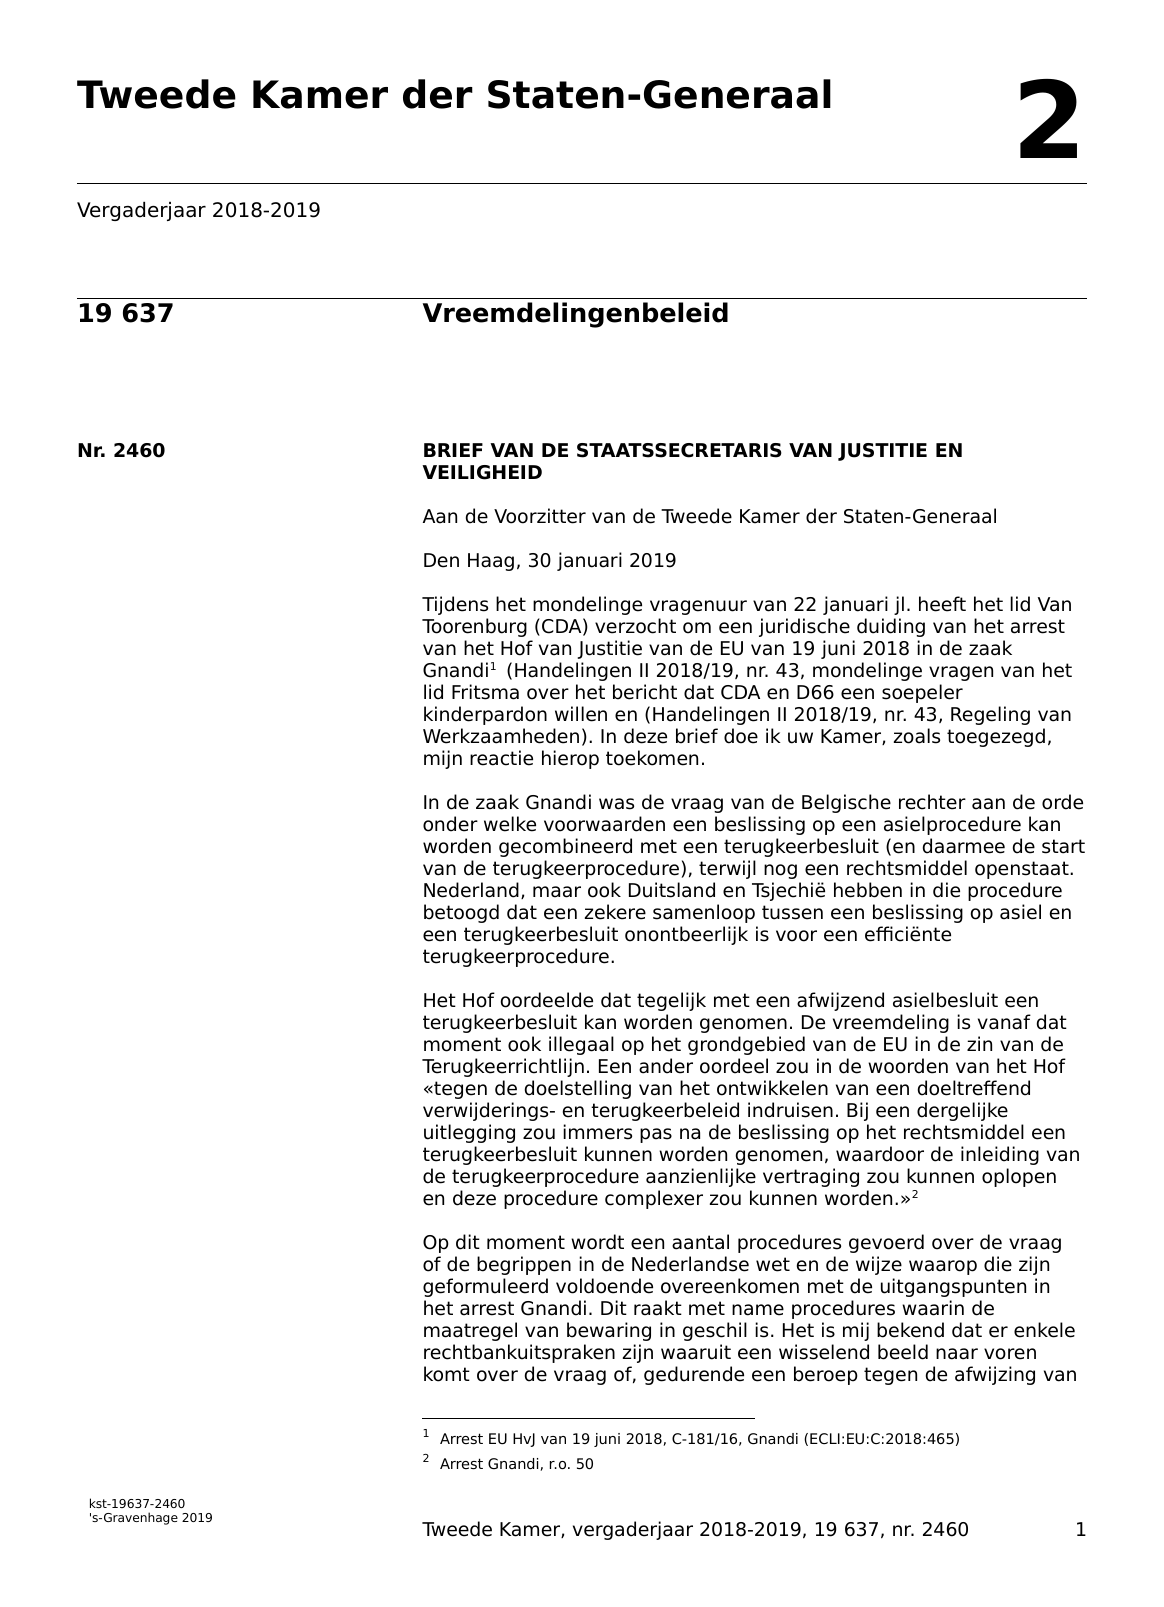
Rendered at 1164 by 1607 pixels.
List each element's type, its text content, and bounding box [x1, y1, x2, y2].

text Het Hof oordeelde dat tegelijk met een afwijzend asielbesluit een terugkeerbesluit kan worden genomen. De vreemdeling is vanaf dat moment ook illegaal op het grondgebied van de EU in de zin van de Terugkeerrichtlijn. Een ander oordeel zou in de woorden van het Hof «tegen de doelstelling van het ontwikkelen van een doeltreffend verwijderings- en terugkeerbeleid indruisen. Bij een dergelijke uitlegging zou immers pas na de beslissing op het rechtsmiddel een terugkeerbesluit kunnen worden genomen, waardoor de inleiding van de terugkeerprocedure aanzienlijke vertraging zou kunnen oplopen en deze procedure complexer zou kunnen worden.» [422, 990, 1087, 1210]
subtitle Nr. 2460 BRIEF VAN DE STAATSSECRETARIS VAN JUSTITIE EN VEILIGHEID [77, 440, 1087, 484]
text 's-Gravenhage 2019 [88, 1511, 323, 1525]
text kst-19637-2460 [88, 1497, 323, 1511]
text In de zaak Gnandi was de vraag van de Belgische rechter aan de orde onder welke voorwaarden een beslissing op een asielprocedure kan worden gecombineerd met een terugkeerbesluit (en daarmee de start van de terugkeerprocedure), terwijl nog een rechtsmiddel openstaat. Nederland, maar ook Duitsland en Tsjechië hebben in die procedure betoogd dat een zekere samenloop tussen een beslissing op asiel en een terugkeerbesluit onontbeerlijk is voor een efficiënte terugkeerprocedure. [422, 792, 1087, 968]
text Arrest Gnandi, r.o. 50 [422, 1452, 1087, 1474]
text Op dit moment wordt een aantal procedures gevoerd over de vraag of de begrippen in de Nederlandse wet en de wijze waarop die zijn geformuleerd voldoende overeenkomen met de uitgangspunten in het arrest Gnandi. Dit raakt met name procedures waarin de maatregel van bewaring in geschil is. Het is mij bekend dat er enkele rechtbankuitspraken zijn waaruit een wisselend beeld naar voren komt over de vraag of, gedurende een beroep tegen de afwijzing van [422, 1232, 1087, 1386]
text Arrest EU HvJ van 19 juni 2018, C-181/16, Gnandi (ECLI:EU:C:2018:465) [422, 1427, 1087, 1449]
subtitle 19 637 Vreemdelingenbeleid [77, 299, 1087, 329]
text Tijdens het mondelinge vragenuur van 22 januari jl. heeft het lid Van Toorenburg (CDA) verzocht om een juridische duiding van het arrest van het Hof van Justitie van de EU van 19 juni 2018 in de zaak Gnandi (Handelingen II 2018/19, nr. 43, mondelinge vragen van het lid Fritsma over het bericht dat CDA en D66 een soepeler kinderpardon willen en (Handelingen II 2018/19, nr. 43, Regeling van Werkzaamheden). In deze brief doe ik uw Kamer, zoals toegezegd, mijn reactie hierop toekomen. [422, 594, 1087, 770]
table_header Tweede Kamer der Staten-Generaal [77, 59, 886, 183]
text Den Haag, 30 januari 2019 [422, 550, 1087, 572]
text Aan de Voorzitter van de Tweede Kamer der Staten-Generaal [422, 506, 1087, 528]
table_header 2 [886, 59, 1087, 183]
table_cell Vergaderjaar 2018-2019 [77, 184, 1087, 298]
